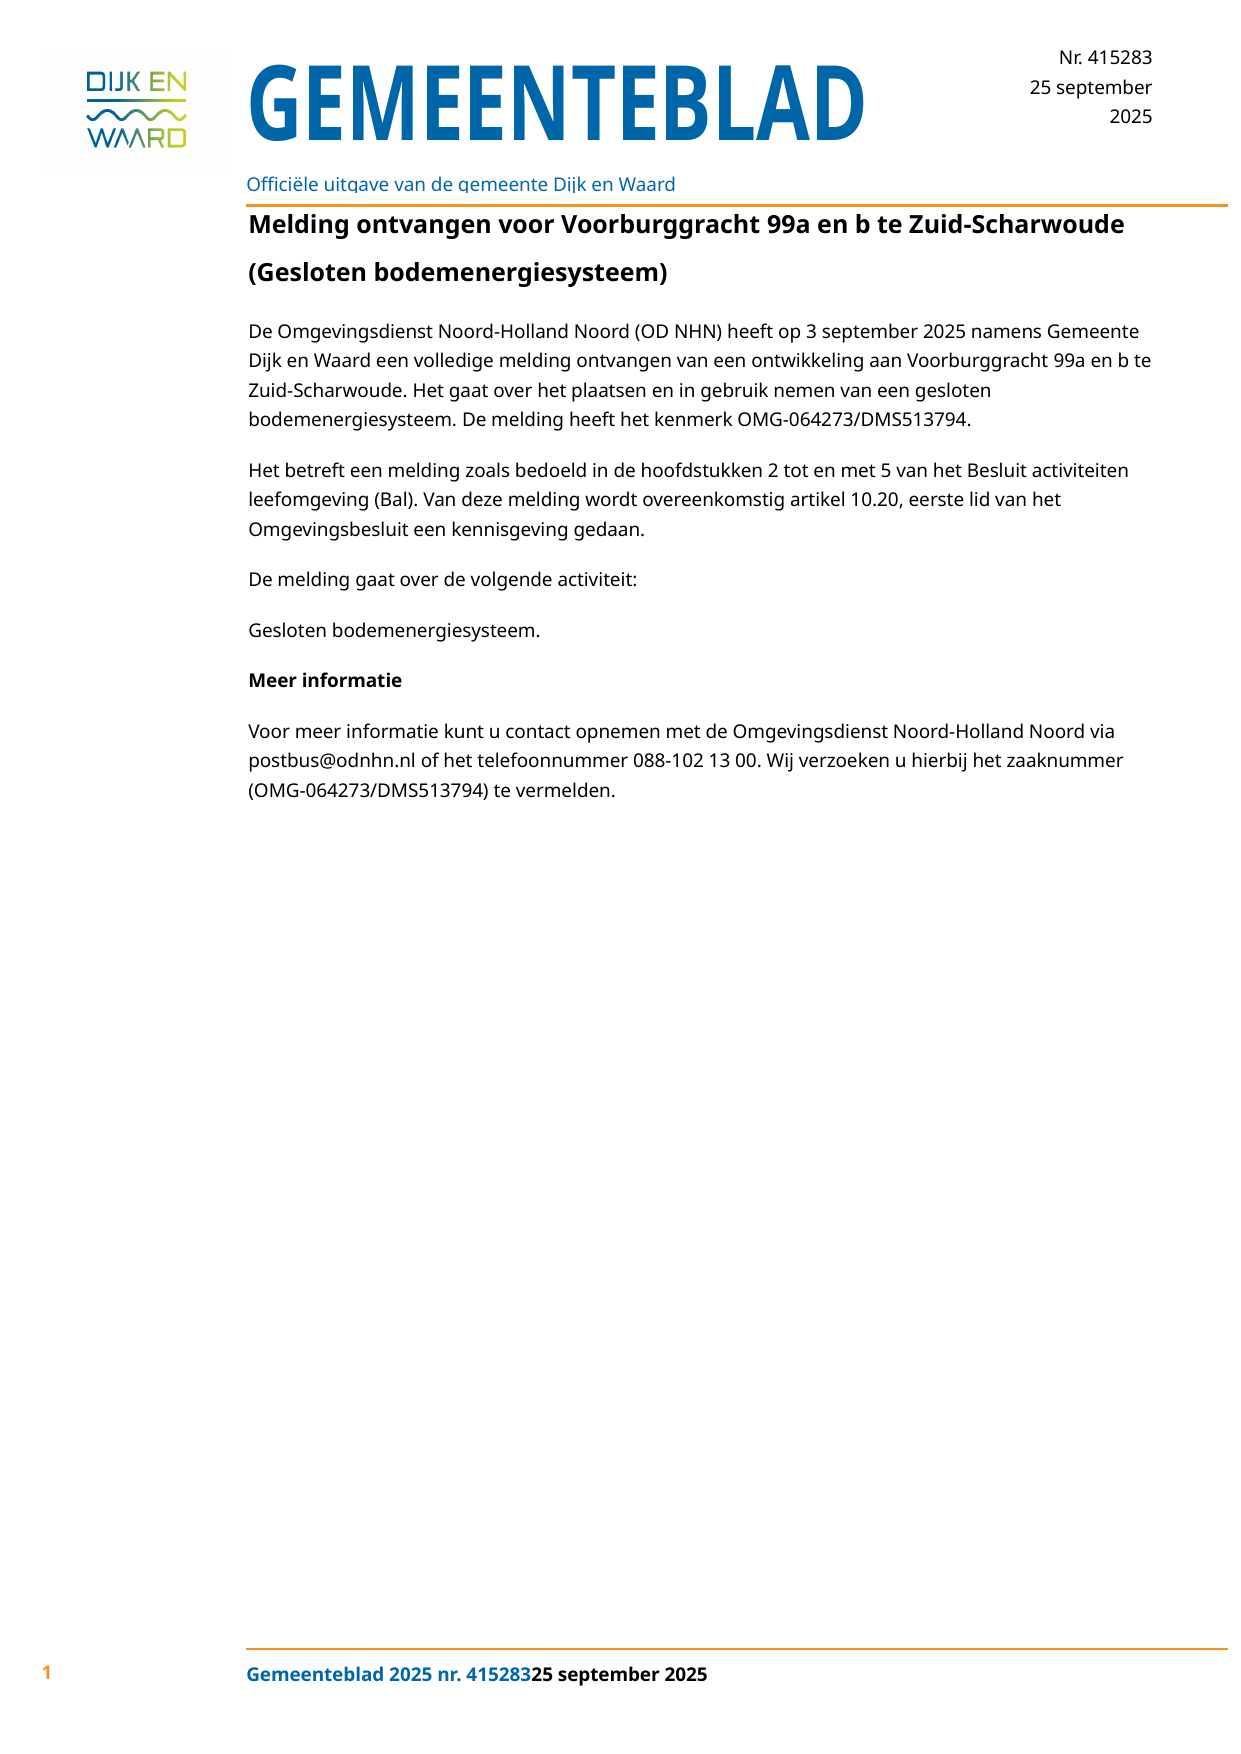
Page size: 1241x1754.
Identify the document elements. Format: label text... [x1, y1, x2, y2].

text Het betreft een melding zoals bedoeld in de hoofdstukken 2 tot en met 5 van het Besluit activiteiten leefomgeving (Bal). Van deze melding wordt overeenkomstig artikel 10.20, eerste lid van het Omgevingsbesluit een kennisgeving gedaan. [248, 457, 1152, 542]
text De Omgevingsdienst Noord-Holland Noord (OD NHN) heeft op 3 september 2025 namens Gemeente Dijk en Waard een volledige melding ontvangen van een ontwikkeling aan Voorburggracht 99a en b te Zuid-Scharwoude. Het gaat over het plaatsen en in gebruik nemen van een gesloten bodemenergiesysteem. De melding heeft het kenmerk OMG-064273/DMS513794. [248, 318, 1152, 432]
text De melding gaat over de volgende activiteit: [248, 567, 1152, 592]
picture [41, 47, 231, 172]
text Melding ontvangen voor Voorburggracht 99a en b te Zuid-Scharwoude (Gesloten bodemenergiesysteem) [248, 207, 1152, 288]
text Gesloten bodemenergiesysteem. [248, 617, 1152, 643]
text Voor meer informatie kunt u contact opnemen met de Omgevingsdienst Noord-Holland Noord via postbus@odnhn.nl of het telefoonnummer 088-102 13 00. Wij verzoeken u hierbij het zaaknummer (OMG-064273/DMS513794) te vermelden. [248, 718, 1152, 803]
text Meer informatie [248, 667, 1152, 693]
